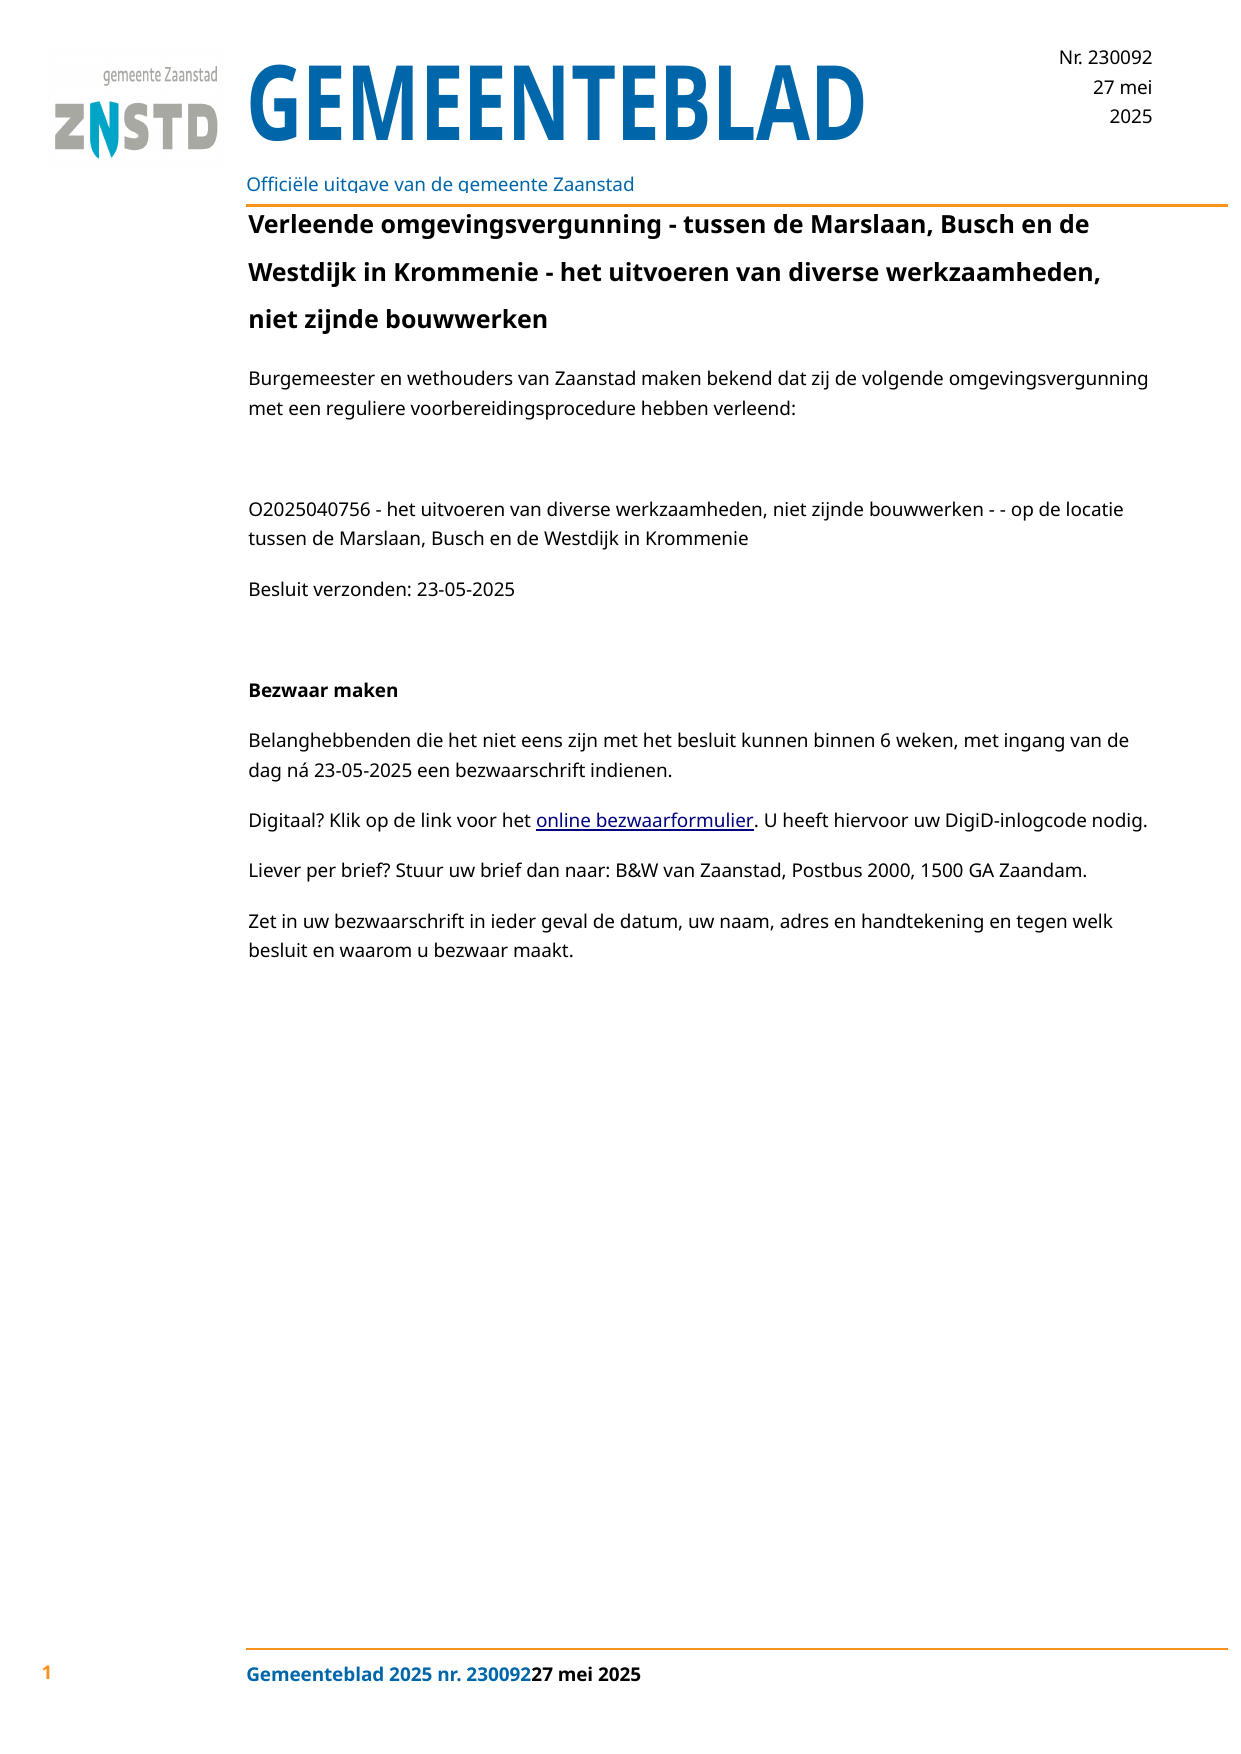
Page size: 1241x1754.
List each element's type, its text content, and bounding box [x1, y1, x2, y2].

text O2025040756 - het uitvoeren van diverse werkzaamheden, niet zijnde bouwwerken - - op de locatie tussen de Marslaan, Busch en de Westdijk in Krommenie [248, 496, 1152, 551]
text Bezwaar maken [248, 677, 1152, 702]
text Burgemeester en wethouders van Zaanstad maken bekend dat zij de volgende omgevingsvergunning met een reguliere voorbereidingsprocedure hebben verleend: [248, 366, 1152, 421]
text Belanghebbenden die het niet eens zijn met het besluit kunnen binnen 6 weken, met ingang van de dag ná 23-05-2025 een bezwaarschrift indienen. [248, 727, 1152, 782]
text Liever per brief? Stuur uw brief dan naar: B&W van Zaanstad, Postbus 2000, 1500 GA Zaandam. [248, 858, 1152, 883]
text Verleende omgevingsvergunning - tussen de Marslaan, Busch en de Westdijk in Krommenie - het uitvoeren van diverse werkzaamheden, niet zijnde bouwwerken [248, 207, 1152, 336]
text Digitaal? Klik op de link voor het online bezwaarformulier. U heeft hiervoor uw DigiD-inlogcode nodig. [248, 807, 1152, 833]
picture [41, 47, 231, 172]
text Zet in uw bezwaarschrift in ieder geval de datum, uw naam, adres en handtekening en tegen welk besluit en waarom u bezwaar maakt. [248, 908, 1152, 963]
text Besluit verzonden: 23-05-2025 [248, 576, 1152, 602]
